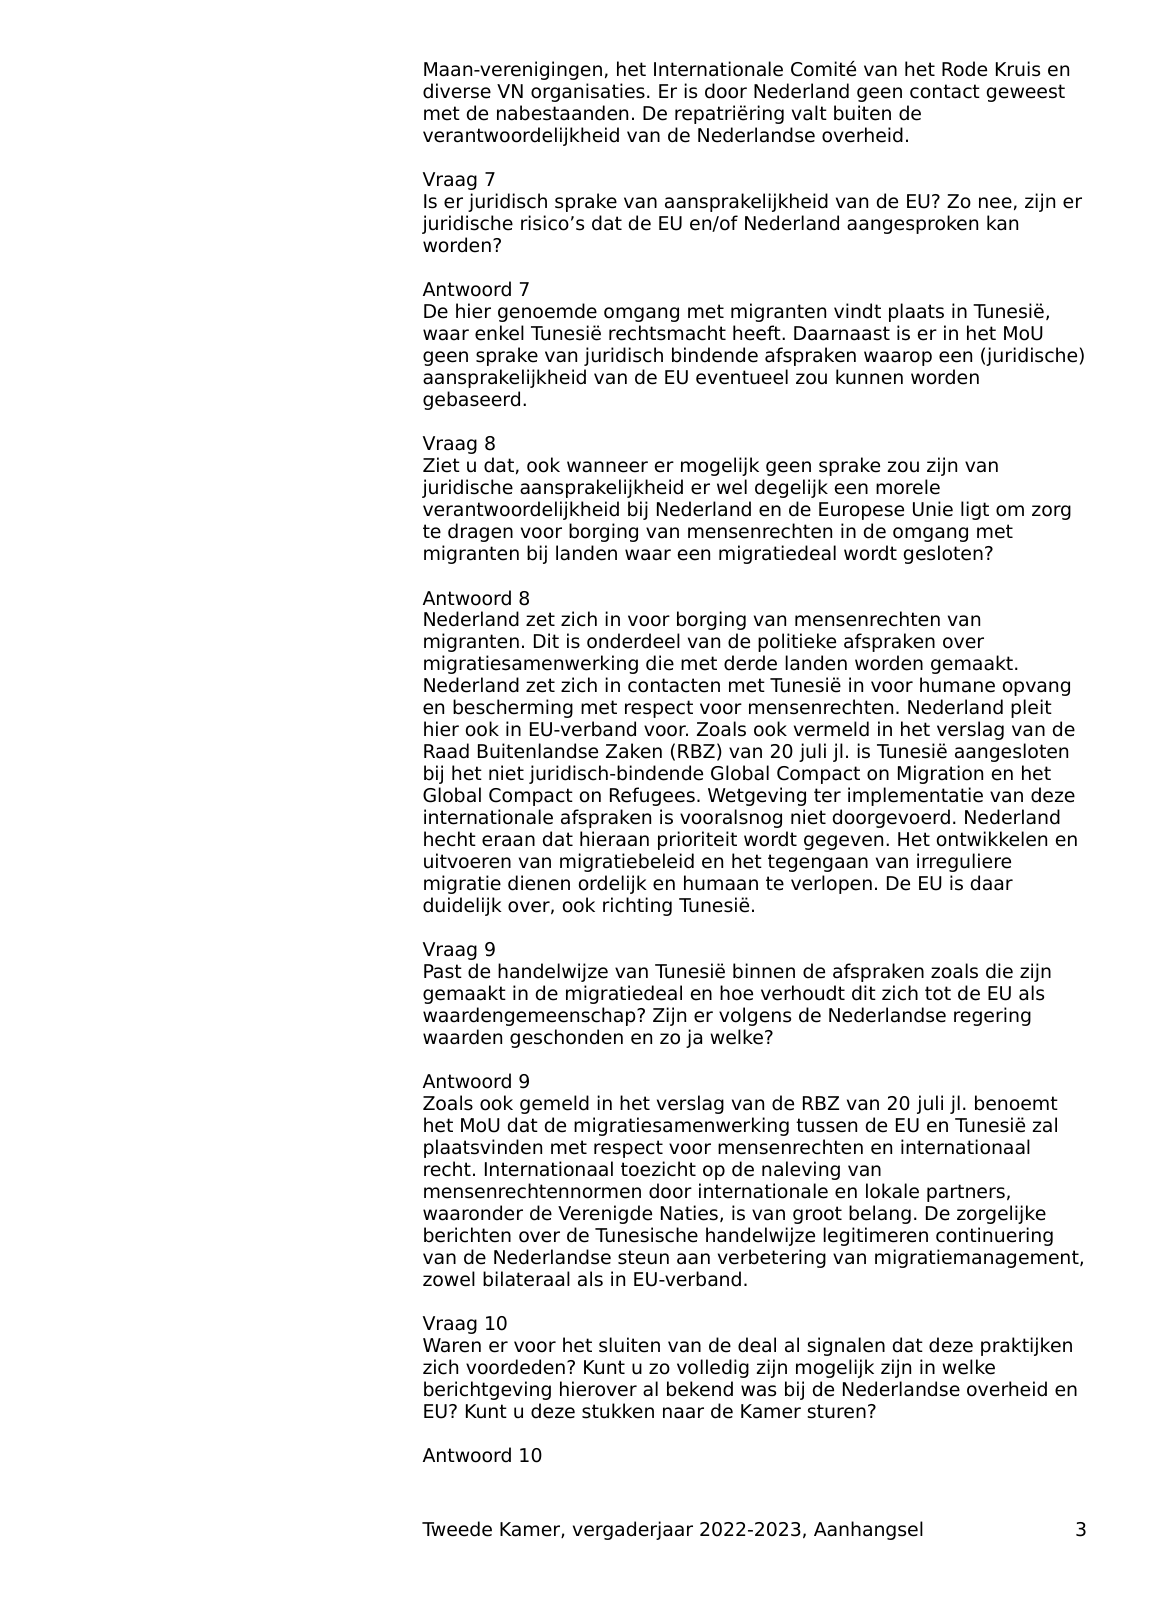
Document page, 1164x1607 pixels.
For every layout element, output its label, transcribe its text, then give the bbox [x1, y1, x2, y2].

text De hier genoemde omgang met migranten vindt plaats in Tunesië, waar enkel Tunesië rechtsmacht heeft. Daarnaast is er in het MoU geen sprake van juridisch bindende afspraken waarop een (juridische) aansprakelijkheid van de EU eventueel zou kunnen worden gebaseerd. [422, 301, 1087, 411]
text Past de handelwijze van Tunesië binnen de afspraken zoals die zijn gemaakt in de migratiedeal en hoe verhoudt dit zich tot de EU als waardengemeenschap? Zijn er volgens de Nederlandse regering waarden geschonden en zo ja welke? [422, 961, 1087, 1049]
text Vraag 8 [422, 433, 1087, 455]
text Is er juridisch sprake van aansprakelijkheid van de EU? Zo nee, zijn er juridische risico’s dat de EU en/of Nederland aangesproken kan worden? [422, 191, 1087, 257]
text Maan-verenigingen, het Internationale Comité van het Rode Kruis en diverse VN organisaties. Er is door Nederland geen contact geweest met de nabestaanden. De repatriëring valt buiten de verantwoordelijkheid van de Nederlandse overheid. [422, 59, 1087, 147]
text Antwoord 9 [422, 1071, 1087, 1093]
text Vraag 10 [422, 1313, 1087, 1335]
text Vraag 9 [422, 939, 1087, 961]
text Waren er voor het sluiten van de deal al signalen dat deze praktijken zich voordeden? Kunt u zo volledig zijn mogelijk zijn in welke berichtgeving hierover al bekend was bij de Nederlandse overheid en EU? Kunt u deze stukken naar de Kamer sturen? [422, 1335, 1087, 1423]
text Zoals ook gemeld in het verslag van de RBZ van 20 juli jl. benoemt het MoU dat de migratiesamenwerking tussen de EU en Tunesië zal plaatsvinden met respect voor mensenrechten en internationaal recht. Internationaal toezicht op de naleving van mensenrechtennormen door internationale en lokale partners, waaronder de Verenigde Naties, is van groot belang. De zorgelijke berichten over de Tunesische handelwijze legitimeren continuering van de Nederlandse steun aan verbetering van migratiemanagement, zowel bilateraal als in EU-verband. [422, 1093, 1087, 1291]
text Antwoord 8 [422, 587, 1087, 609]
text Ziet u dat, ook wanneer er mogelijk geen sprake zou zijn van juridische aansprakelijkheid er wel degelijk een morele verantwoordelijkheid bij Nederland en de Europese Unie ligt om zorg te dragen voor borging van mensenrechten in de omgang met migranten bij landen waar een migratiedeal wordt gesloten? [422, 455, 1087, 565]
text Antwoord 7 [422, 279, 1087, 301]
text Antwoord 10 [422, 1445, 1087, 1467]
text Vraag 7 [422, 169, 1087, 191]
text Nederland zet zich in voor borging van mensenrechten van migranten. Dit is onderdeel van de politieke afspraken over migratiesamenwerking die met derde landen worden gemaakt. Nederland zet zich in contacten met Tunesië in voor humane opvang en bescherming met respect voor mensenrechten. Nederland pleit hier ook in EU-verband voor. Zoals ook vermeld in het verslag van de Raad Buitenlandse Zaken (RBZ) van 20 juli jl. is Tunesië aangesloten bij het niet juridisch-bindende Global Compact on Migration en het Global Compact on Refugees. Wetgeving ter implementatie van deze internationale afspraken is vooralsnog niet doorgevoerd. Nederland hecht eraan dat hieraan prioriteit wordt gegeven. Het ontwikkelen en uitvoeren van migratiebeleid en het tegengaan van irreguliere migratie dienen ordelijk en humaan te verlopen. De EU is daar duidelijk over, ook richting Tunesië. [422, 609, 1087, 917]
